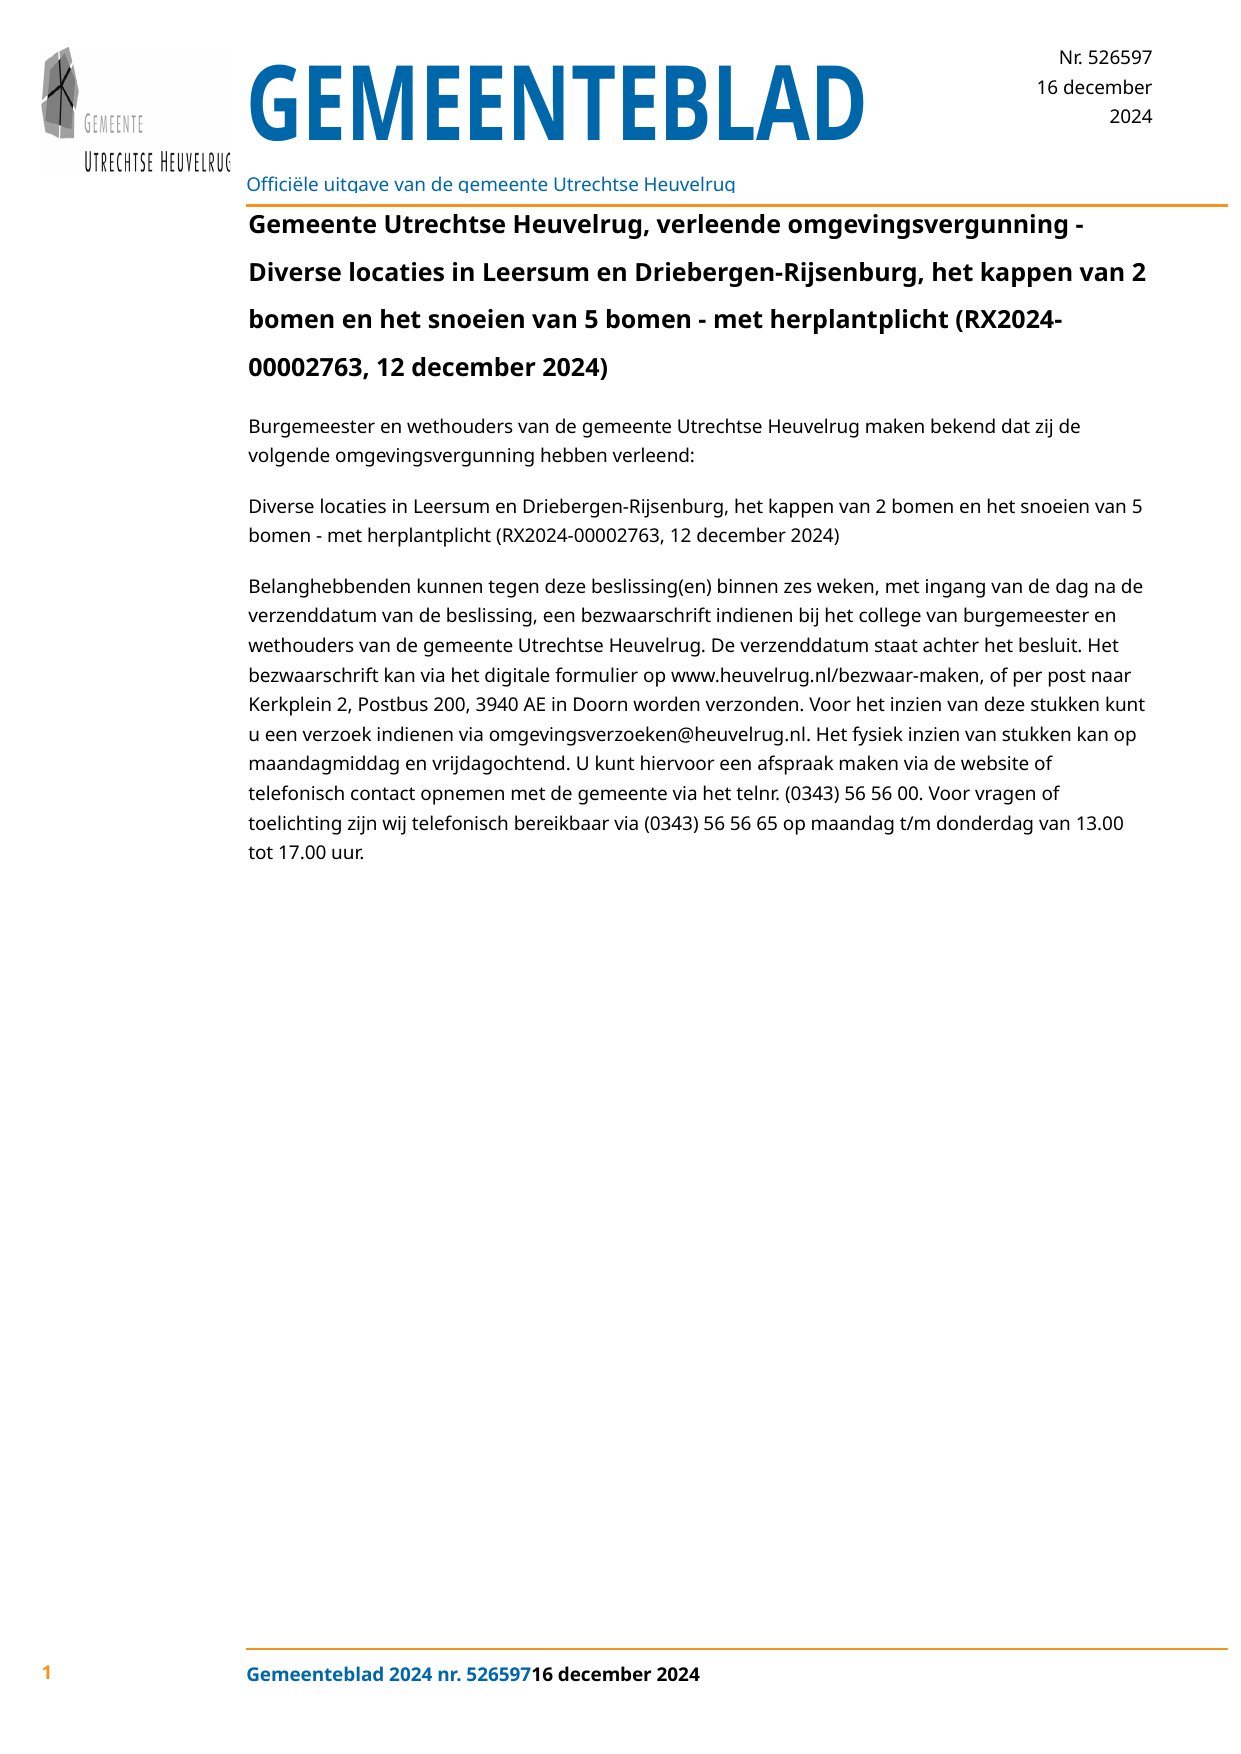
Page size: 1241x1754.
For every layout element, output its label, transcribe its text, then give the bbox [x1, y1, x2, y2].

text Belanghebbenden kunnen tegen deze beslissing(en) binnen zes weken, met ingang van de dag na de verzenddatum van de beslissing, een bezwaarschrift indienen bij het college van burgemeester en wethouders van de gemeente Utrechtse Heuvelrug. De verzenddatum staat achter het besluit. Het bezwaarschrift kan via het digitale formulier op www.heuvelrug.nl/bezwaar-maken, of per post naar Kerkplein 2, Postbus 200, 3940 AE in Doorn worden verzonden. Voor het inzien van deze stukken kunt u een verzoek indienen via omgevingsverzoeken@heuvelrug.nl. Het fysiek inzien van stukken kan op maandagmiddag en vrijdagochtend. U kunt hiervoor een afspraak maken via de website of telefonisch contact opnemen met de gemeente via het telnr. (0343) 56 56 00. Voor vragen of toelichting zijn wij telefonisch bereikbaar via (0343) 56 56 65 op maandag t/m donderdag van 13.00 tot 17.00 uur. [248, 573, 1152, 865]
text Gemeente Utrechtse Heuvelrug, verleende omgevingsvergunning - Diverse locaties in Leersum en Driebergen-Rijsenburg, het kappen van 2 bomen en het snoeien van 5 bomen - met herplantplicht (RX2024-00002763, 12 december 2024) [248, 207, 1152, 384]
text Diverse locaties in Leersum en Driebergen-Rijsenburg, het kappen van 2 bomen en het snoeien van 5 bomen - met herplantplicht (RX2024-00002763, 12 december 2024) [248, 493, 1152, 548]
picture [41, 47, 231, 172]
text Burgemeester en wethouders van de gemeente Utrechtse Heuvelrug maken bekend dat zij de volgende omgevingsvergunning hebben verleend: [248, 413, 1152, 468]
